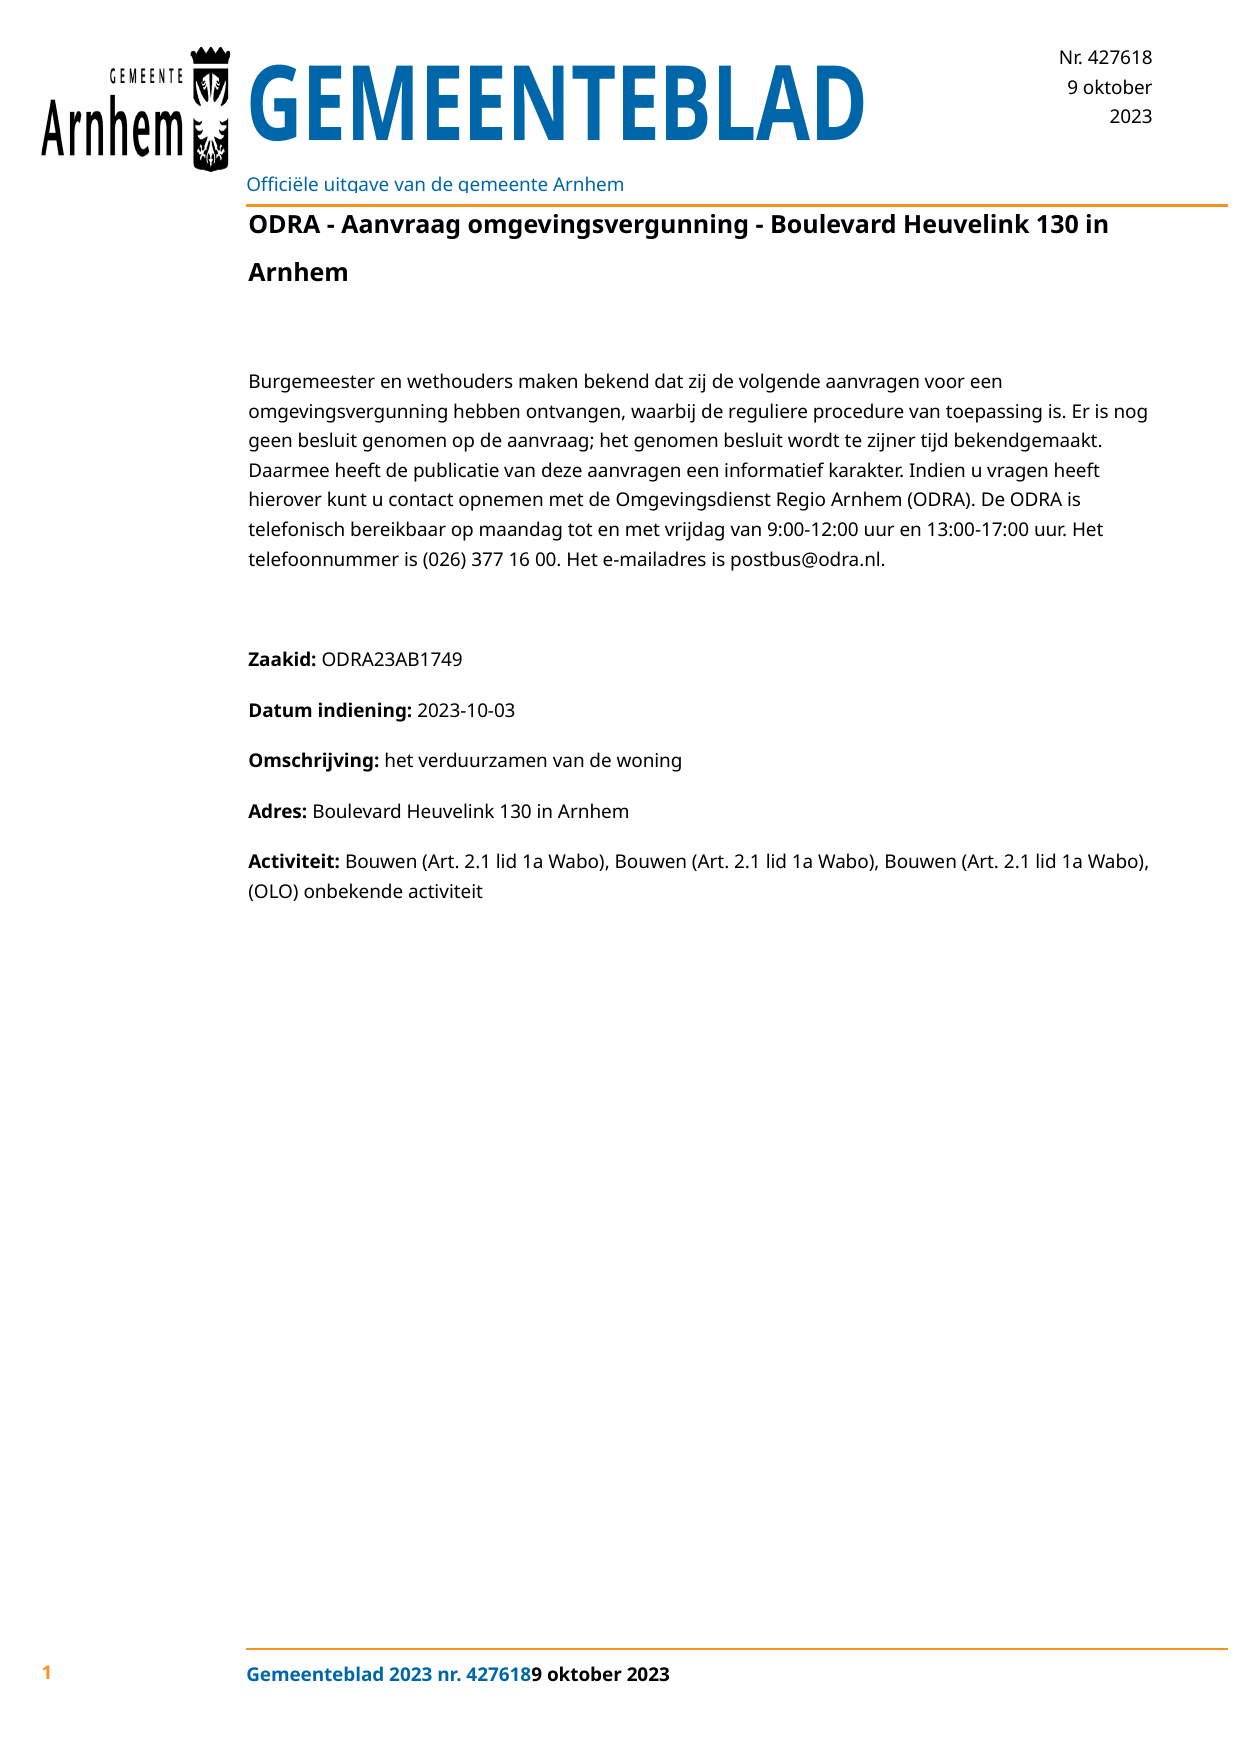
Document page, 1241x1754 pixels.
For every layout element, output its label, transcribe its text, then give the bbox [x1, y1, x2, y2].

text Adres: Boulevard Heuvelink 130 in Arnhem [248, 798, 1152, 824]
text Zaakid: ODRA23AB1749 [248, 647, 1152, 672]
text ODRA - Aanvraag omgevingsvergunning - Boulevard Heuvelink 130 in Arnhem [248, 207, 1152, 288]
text Burgemeester en wethouders maken bekend dat zij de volgende aanvragen voor een omgevingsvergunning hebben ontvangen, waarbij de reguliere procedure van toepassing is. Er is nog geen besluit genomen op de aanvraag; het genomen besluit wordt te zijner tijd bekendgemaakt. Daarmee heeft de publicatie van deze aanvragen een informatief karakter. Indien u vragen heeft hierover kunt u contact opnemen met de Omgevingsdienst Regio Arnhem (ODRA). De ODRA is telefonisch bereikbaar op maandag tot en met vrijdag van 9:00-12:00 uur en 13:00-17:00 uur. Het telefoonnummer is (026) 377 16 00. Het e-mailadres is postbus@odra.nl. [248, 368, 1152, 572]
text Activiteit: Bouwen (Art. 2.1 lid 1a Wabo), Bouwen (Art. 2.1 lid 1a Wabo), Bouwen (Art. 2.1 lid 1a Wabo), (OLO) onbekende activiteit [248, 848, 1152, 904]
picture [41, 47, 231, 172]
text Datum indiening: 2023-10-03 [248, 697, 1152, 723]
text Omschrijving: het verduurzamen van de woning [248, 747, 1152, 773]
